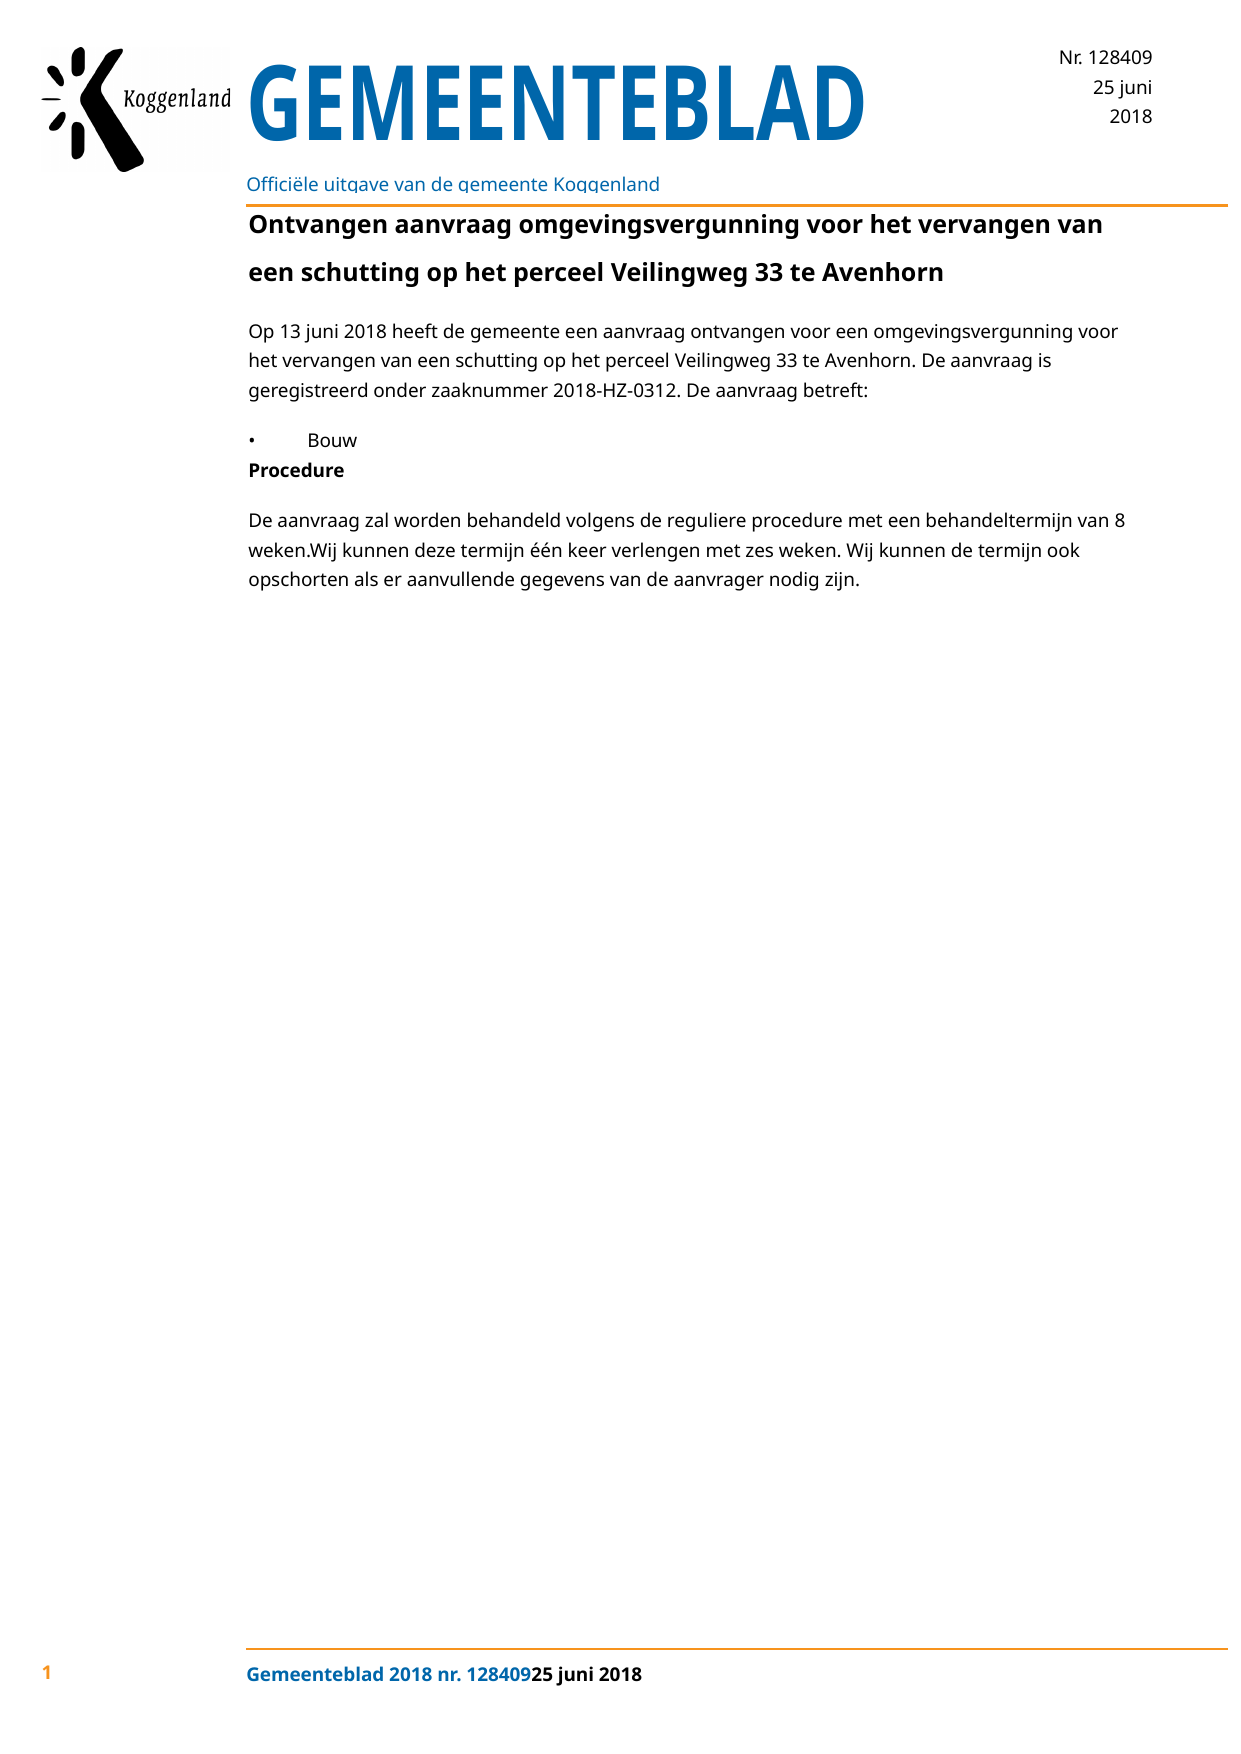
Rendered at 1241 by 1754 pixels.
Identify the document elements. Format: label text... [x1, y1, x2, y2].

picture [41, 47, 231, 172]
text De aanvraag zal worden behandeld volgens de reguliere procedure met een behandeltermijn van 8 weken.Wij kunnen deze termijn één keer verlengen met zes weken. Wij kunnen de termijn ook opschorten als er aanvullende gegevens van de aanvrager nodig zijn. [248, 507, 1152, 592]
list Bouw [248, 427, 1152, 453]
text Op 13 juni 2018 heeft de gemeente een aanvraag ontvangen voor een omgevingsvergunning voor het vervangen van een schutting op het perceel Veilingweg 33 te Avenhorn. De aanvraag is geregistreerd onder zaaknummer 2018-HZ-0312. De aanvraag betreft: [248, 318, 1152, 403]
text Procedure [248, 457, 1152, 483]
text Ontvangen aanvraag omgevingsvergunning voor het vervangen van een schutting op het perceel Veilingweg 33 te Avenhorn [248, 207, 1152, 288]
